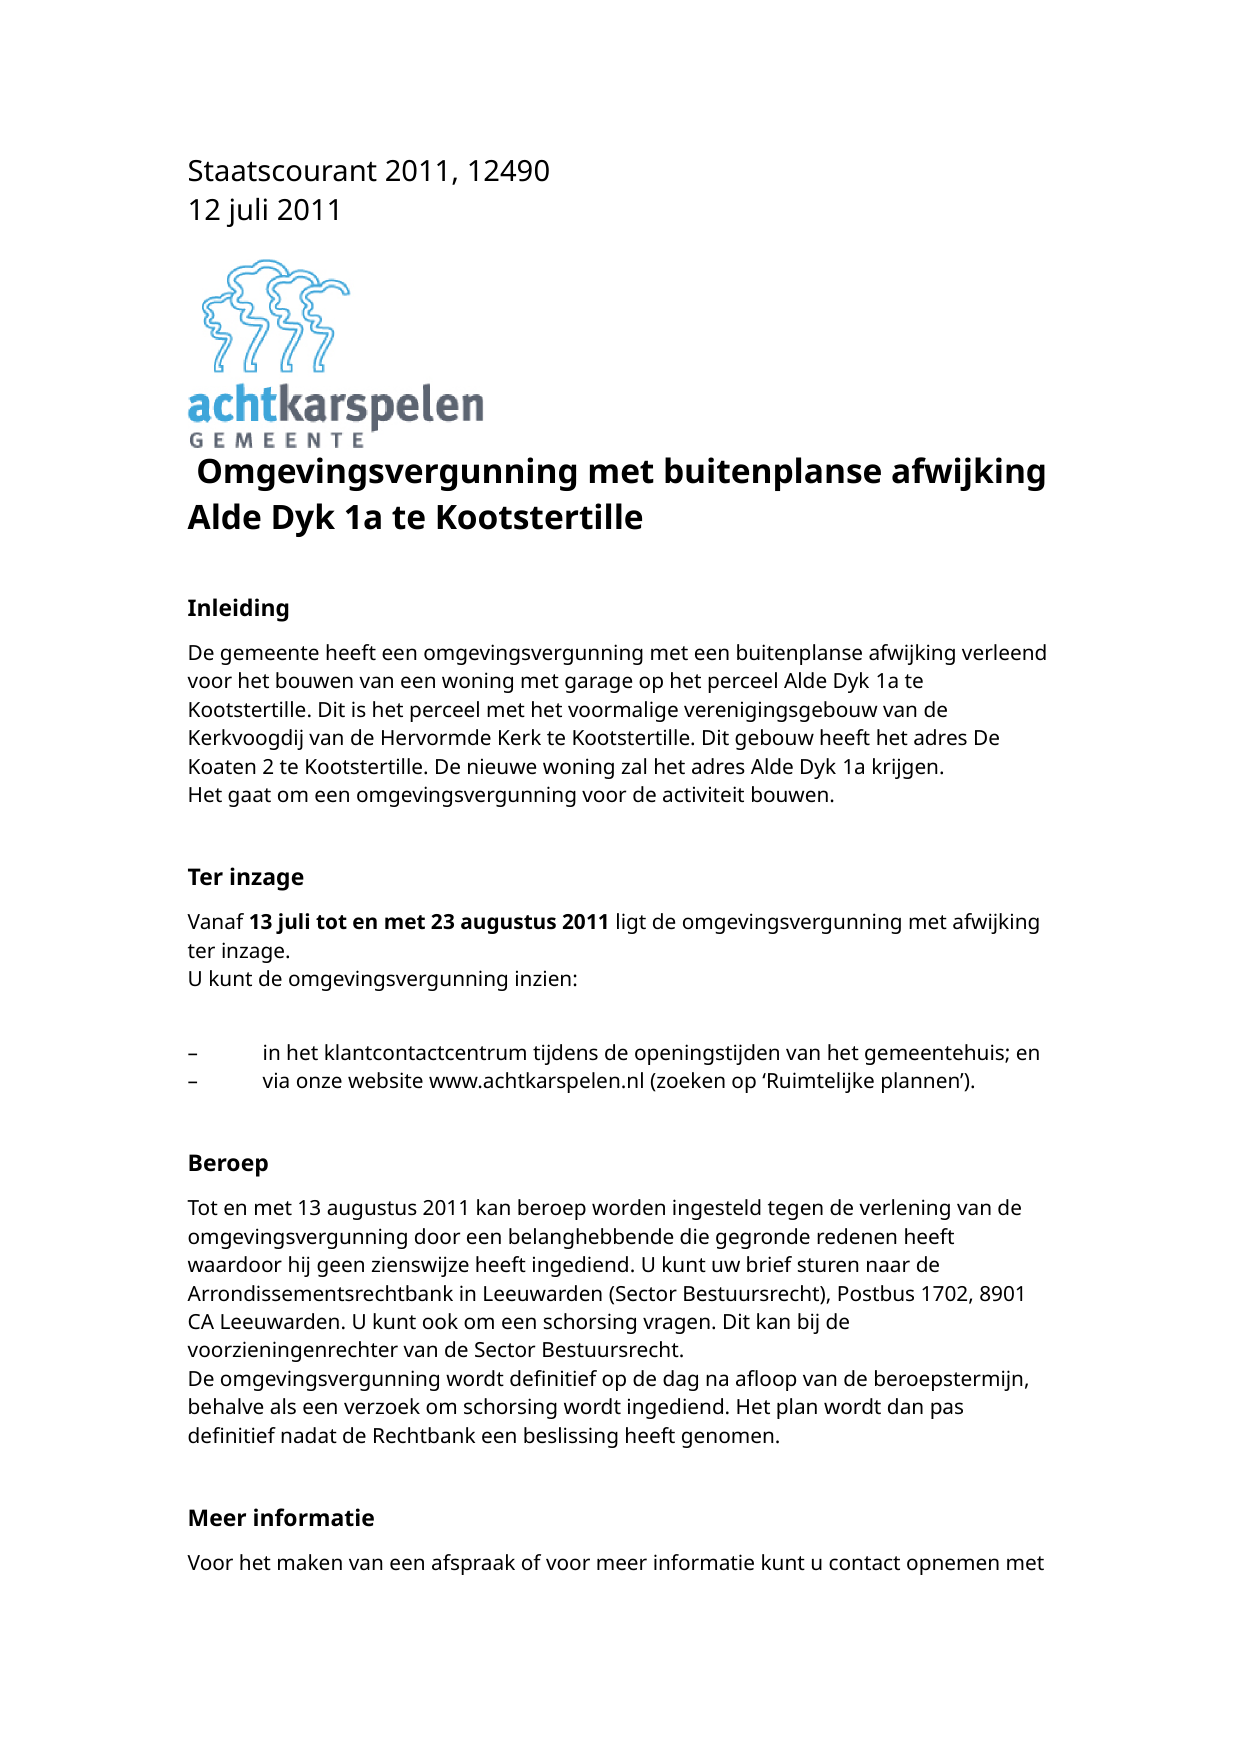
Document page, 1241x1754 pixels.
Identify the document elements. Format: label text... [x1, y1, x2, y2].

text De gemeente heeft een omgevingsvergunning met een buitenplanse afwijking verleend voor het bouwen van een woning met garage op het perceel Alde Dyk 1a te Kootstertille. Dit is het perceel met het voormalige verenigingsgebouw van de Kerkvoogdij van de Hervormde Kerk te Kootstertille. Dit gebouw heeft het adres De Koaten 2 te Kootstertille. De nieuwe woning zal het adres Alde Dyk 1a krijgen. [187, 638, 1053, 780]
text Voor het maken van een afspraak of voor meer informatie kunt u contact opnemen met [187, 1548, 1053, 1576]
text Staatscourant 2011, 12490 [187, 150, 1053, 190]
text De omgevingsvergunning wordt definitief op de dag na afloop van de beroepstermijn, behalve als een verzoek om schorsing wordt ingediend. Het plan wordt dan pas definitief nadat de Rechtbank een beslissing heeft genomen. [187, 1364, 1053, 1449]
text Het gaat om een omgevingsvergunning voor de activiteit bouwen. [187, 780, 1053, 809]
text U kunt de omgevingsvergunning inzien: [187, 964, 1053, 993]
subtitle Inleiding [187, 592, 1053, 623]
text Vanaf 13 juli tot en met 23 augustus 2011 ligt de omgevingsvergunning met afwijking ter inzage. [187, 907, 1053, 964]
text 12 juli 2011 [187, 190, 1053, 229]
subtitle Meer informatie [187, 1502, 1053, 1533]
list via onze website www.achtkarspelen.nl (zoeken op ‘Ruimtelijke plannen’). [187, 1066, 1053, 1094]
picture [187, 258, 484, 449]
subtitle Ter inzage [187, 861, 1053, 892]
subtitle Beroep [187, 1147, 1053, 1178]
subtitle Omgevingsvergunning met buitenplanse afwijking Alde Dyk 1a te Kootstertille [187, 271, 1053, 539]
text Tot en met 13 augustus 2011 kan beroep worden ingesteld tegen de verlening van de omgevingsvergunning door een belanghebbende die gegronde redenen heeft waardoor hij geen zienswijze heeft ingediend. U kunt uw brief sturen naar de Arrondissementsrechtbank in Leeuwarden (Sector Bestuursrecht), Postbus 1702, 8901 CA Leeuwarden. U kunt ook om een schorsing vragen. Dit kan bij de voorzieningenrechter van de Sector Bestuursrecht. [187, 1193, 1053, 1364]
list in het klantcontactcentrum tijdens de openingstijden van het gemeentehuis; en [187, 1038, 1053, 1066]
